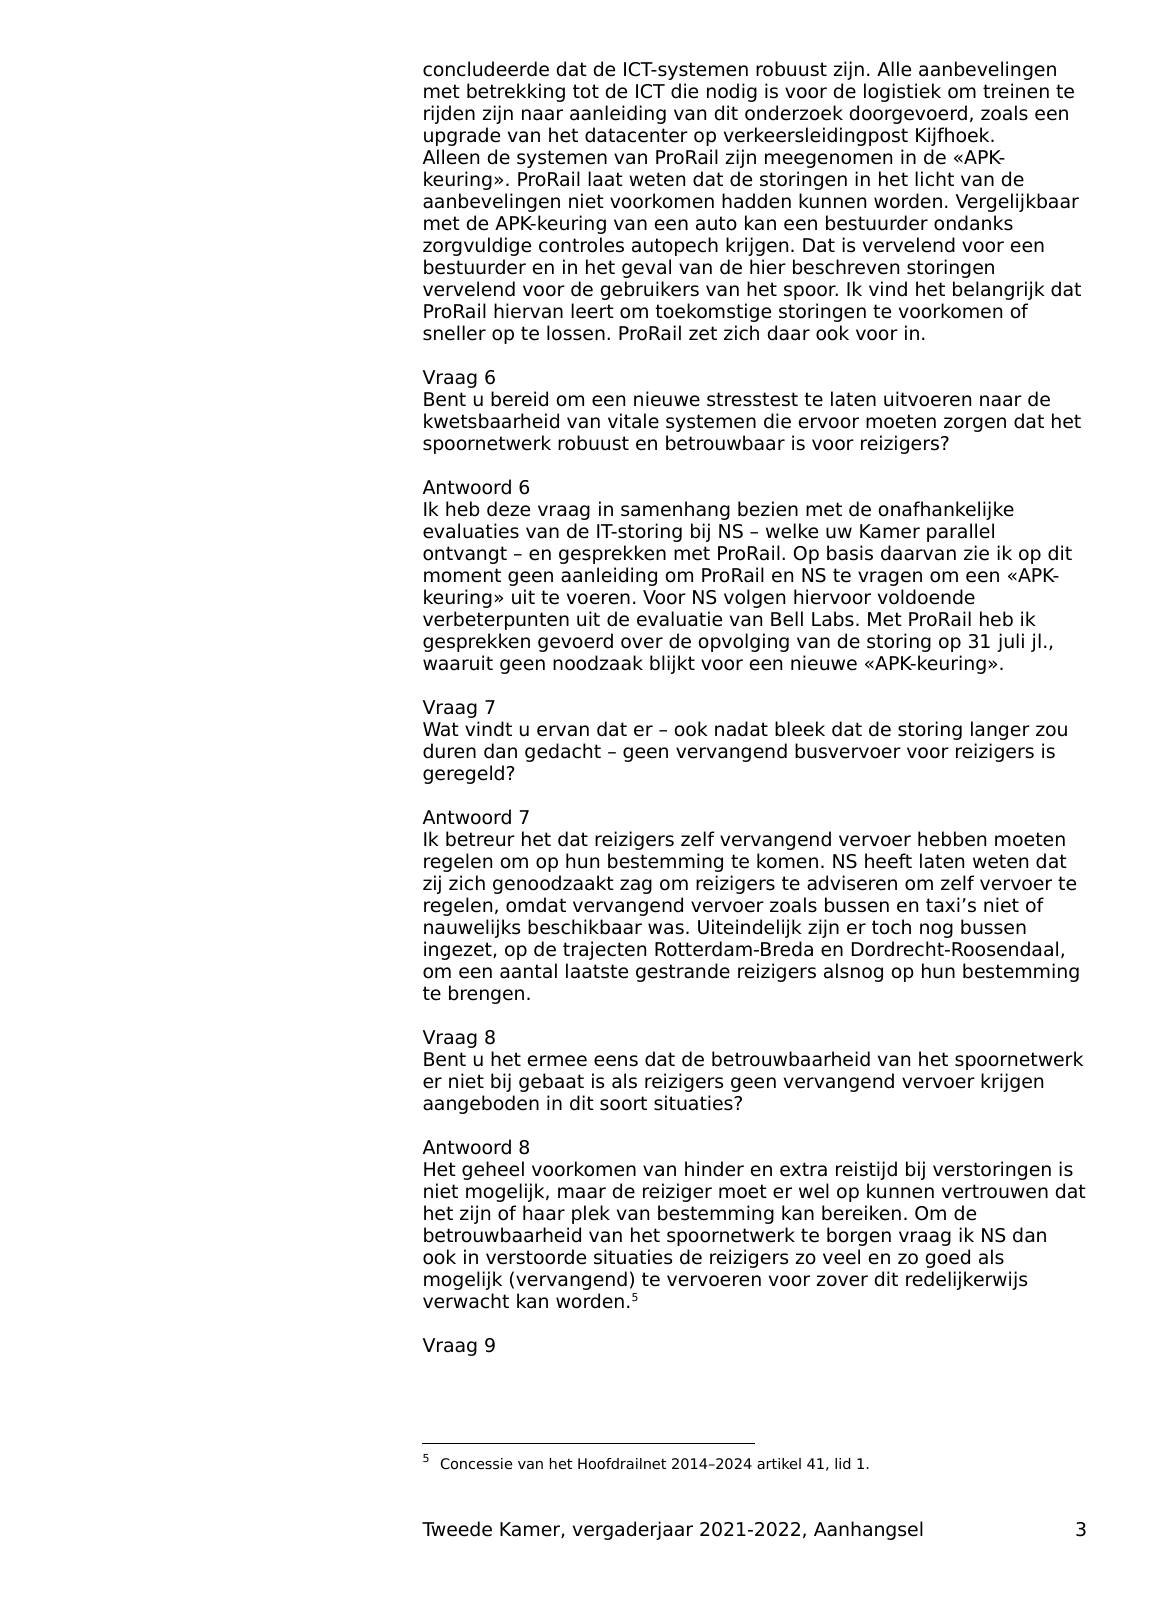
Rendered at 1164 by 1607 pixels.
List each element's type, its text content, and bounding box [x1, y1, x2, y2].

text Wat vindt u ervan dat er – ook nadat bleek dat de storing langer zou duren dan gedacht – geen vervangend busvervoer voor reizigers is geregeld? [422, 719, 1087, 785]
text Vraag 6 [422, 367, 1087, 389]
text Concessie van het Hoofdrailnet 2014–2024 artikel 41, lid 1. [422, 1452, 1087, 1474]
text Het geheel voorkomen van hinder en extra reistijd bij verstoringen is niet mogelijk, maar de reiziger moet er wel op kunnen vertrouwen dat het zijn of haar plek van bestemming kan bereiken. Om de betrouwbaarheid van het spoornetwerk te borgen vraag ik NS dan ook in verstoorde situaties de reizigers zo veel en zo goed als mogelijk (vervangend) te vervoeren voor zover dit redelijkerwijs verwacht kan worden. [422, 1159, 1087, 1313]
text Vraag 9 [422, 1335, 1087, 1357]
text concludeerde dat de ICT-systemen robuust zijn. Alle aanbevelingen met betrekking tot de ICT die nodig is voor de logistiek om treinen te rijden zijn naar aanleiding van dit onderzoek doorgevoerd, zoals een upgrade van het datacenter op verkeersleidingpost Kijfhoek. [422, 59, 1087, 147]
text Bent u het ermee eens dat de betrouwbaarheid van het spoornetwerk er niet bij gebaat is als reizigers geen vervangend vervoer krijgen aangeboden in dit soort situaties? [422, 1049, 1087, 1115]
text Antwoord 8 [422, 1137, 1087, 1159]
text Ik heb deze vraag in samenhang bezien met de onafhankelijke evaluaties van de IT-storing bij NS – welke uw Kamer parallel ontvangt – en gesprekken met ProRail. Op basis daarvan zie ik op dit moment geen aanleiding om ProRail en NS te vragen om een «APK-keuring» uit te voeren. Voor NS volgen hiervoor voldoende verbeterpunten uit de evaluatie van Bell Labs. Met ProRail heb ik gesprekken gevoerd over de opvolging van de storing op 31 juli jl., waaruit geen noodzaak blijkt voor een nieuwe «APK-keuring». [422, 499, 1087, 675]
text Antwoord 6 [422, 477, 1087, 499]
text Vraag 8 [422, 1027, 1087, 1049]
text Vraag 7 [422, 697, 1087, 719]
text Alleen de systemen van ProRail zijn meegenomen in de «APK-keuring». ProRail laat weten dat de storingen in het licht van de aanbevelingen niet voorkomen hadden kunnen worden. Vergelijkbaar met de APK-keuring van een auto kan een bestuurder ondanks zorgvuldige controles autopech krijgen. Dat is vervelend voor een bestuurder en in het geval van de hier beschreven storingen vervelend voor de gebruikers van het spoor. Ik vind het belangrijk dat ProRail hiervan leert om toekomstige storingen te voorkomen of sneller op te lossen. ProRail zet zich daar ook voor in. [422, 147, 1087, 345]
text Antwoord 7 [422, 807, 1087, 829]
text Bent u bereid om een nieuwe stresstest te laten uitvoeren naar de kwetsbaarheid van vitale systemen die ervoor moeten zorgen dat het spoornetwerk robuust en betrouwbaar is voor reizigers? [422, 389, 1087, 455]
text Ik betreur het dat reizigers zelf vervangend vervoer hebben moeten regelen om op hun bestemming te komen. NS heeft laten weten dat zij zich genoodzaakt zag om reizigers te adviseren om zelf vervoer te regelen, omdat vervangend vervoer zoals bussen en taxi’s niet of nauwelijks beschikbaar was. Uiteindelijk zijn er toch nog bussen ingezet, op de trajecten Rotterdam-Breda en Dordrecht-Roosendaal, om een aantal laatste gestrande reizigers alsnog op hun bestemming te brengen. [422, 829, 1087, 1005]
